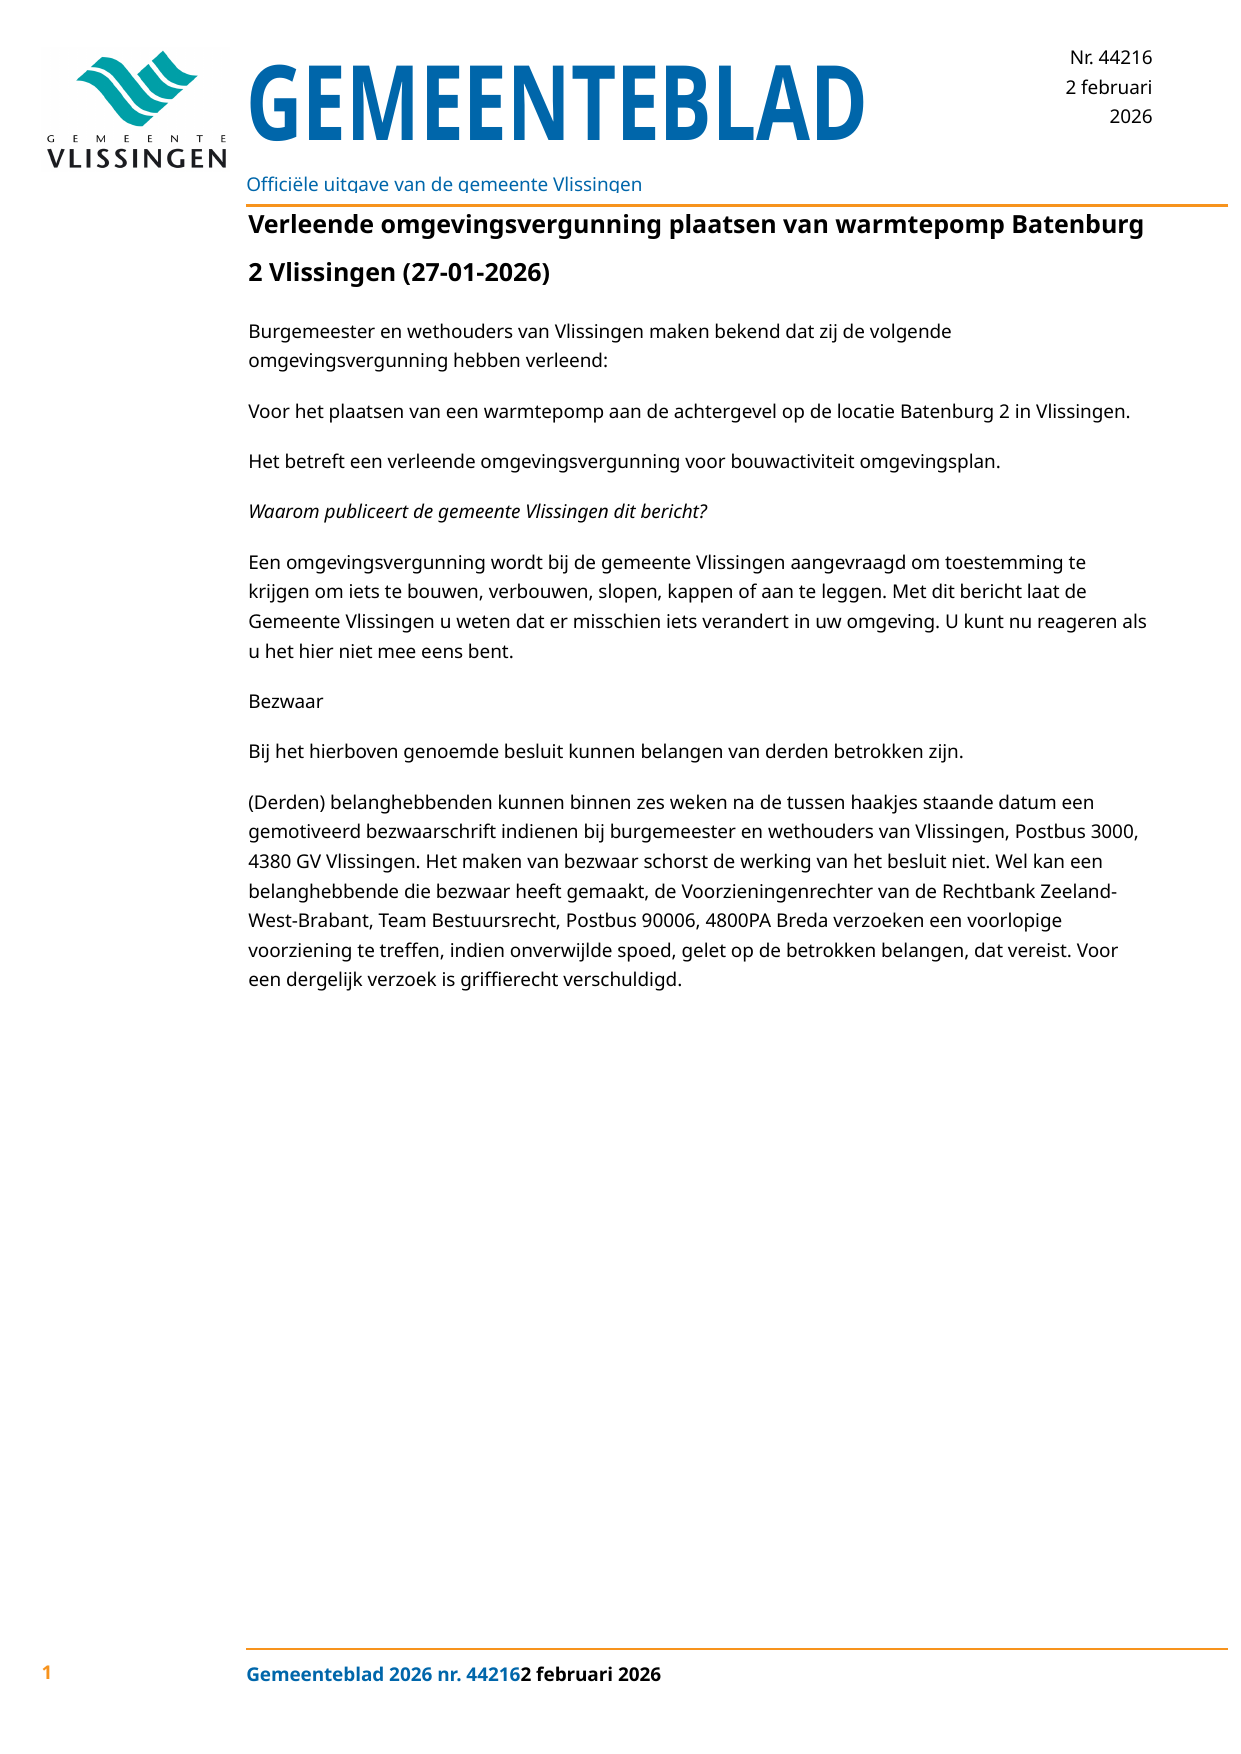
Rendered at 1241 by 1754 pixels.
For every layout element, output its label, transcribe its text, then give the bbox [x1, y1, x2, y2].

text Burgemeester en wethouders van Vlissingen maken bekend dat zij de volgende omgevingsvergunning hebben verleend: [248, 318, 1152, 373]
text Waarom publiceert de gemeente Vlissingen dit bericht? [248, 499, 1152, 524]
text Verleende omgevingsvergunning plaatsen van warmtepomp Batenburg 2 Vlissingen (27-01-2026) [248, 207, 1152, 288]
text Bij het hierboven genoemde besluit kunnen belangen van derden betrokken zijn. [248, 739, 1152, 764]
text (Derden) belanghebbenden kunnen binnen zes weken na de tussen haakjes staande datum een gemotiveerd bezwaarschrift indienen bij burgemeester en wethouders van Vlissingen, Postbus 3000, 4380 GV Vlissingen. Het maken van bezwaar schorst de werking van het besluit niet. Wel kan een belanghebbende die bezwaar heeft gemaakt, de Voorzieningenrechter van de Rechtbank Zeeland-West-Brabant, Team Bestuursrecht, Postbus 90006, 4800PA Breda verzoeken een voorlopige voorziening te treffen, indien onverwijlde spoed, gelet op de betrokken belangen, dat vereist. Voor een dergelijk verzoek is griffierecht verschuldigd. [248, 789, 1152, 992]
text Voor het plaatsen van een warmtepomp aan de achtergevel op de locatie Batenburg 2 in Vlissingen. [248, 398, 1152, 424]
picture [41, 47, 231, 172]
text Het betreft een verleende omgevingsvergunning voor bouwactiviteit omgevingsplan. [248, 448, 1152, 474]
text Een omgevingsvergunning wordt bij de gemeente Vlissingen aangevraagd om toestemming te krijgen om iets te bouwen, verbouwen, slopen, kappen of aan te leggen. Met dit bericht laat de Gemeente Vlissingen u weten dat er misschien iets verandert in uw omgeving. U kunt nu reageren als u het hier niet mee eens bent. [248, 549, 1152, 664]
text Bezwaar [248, 688, 1152, 714]
